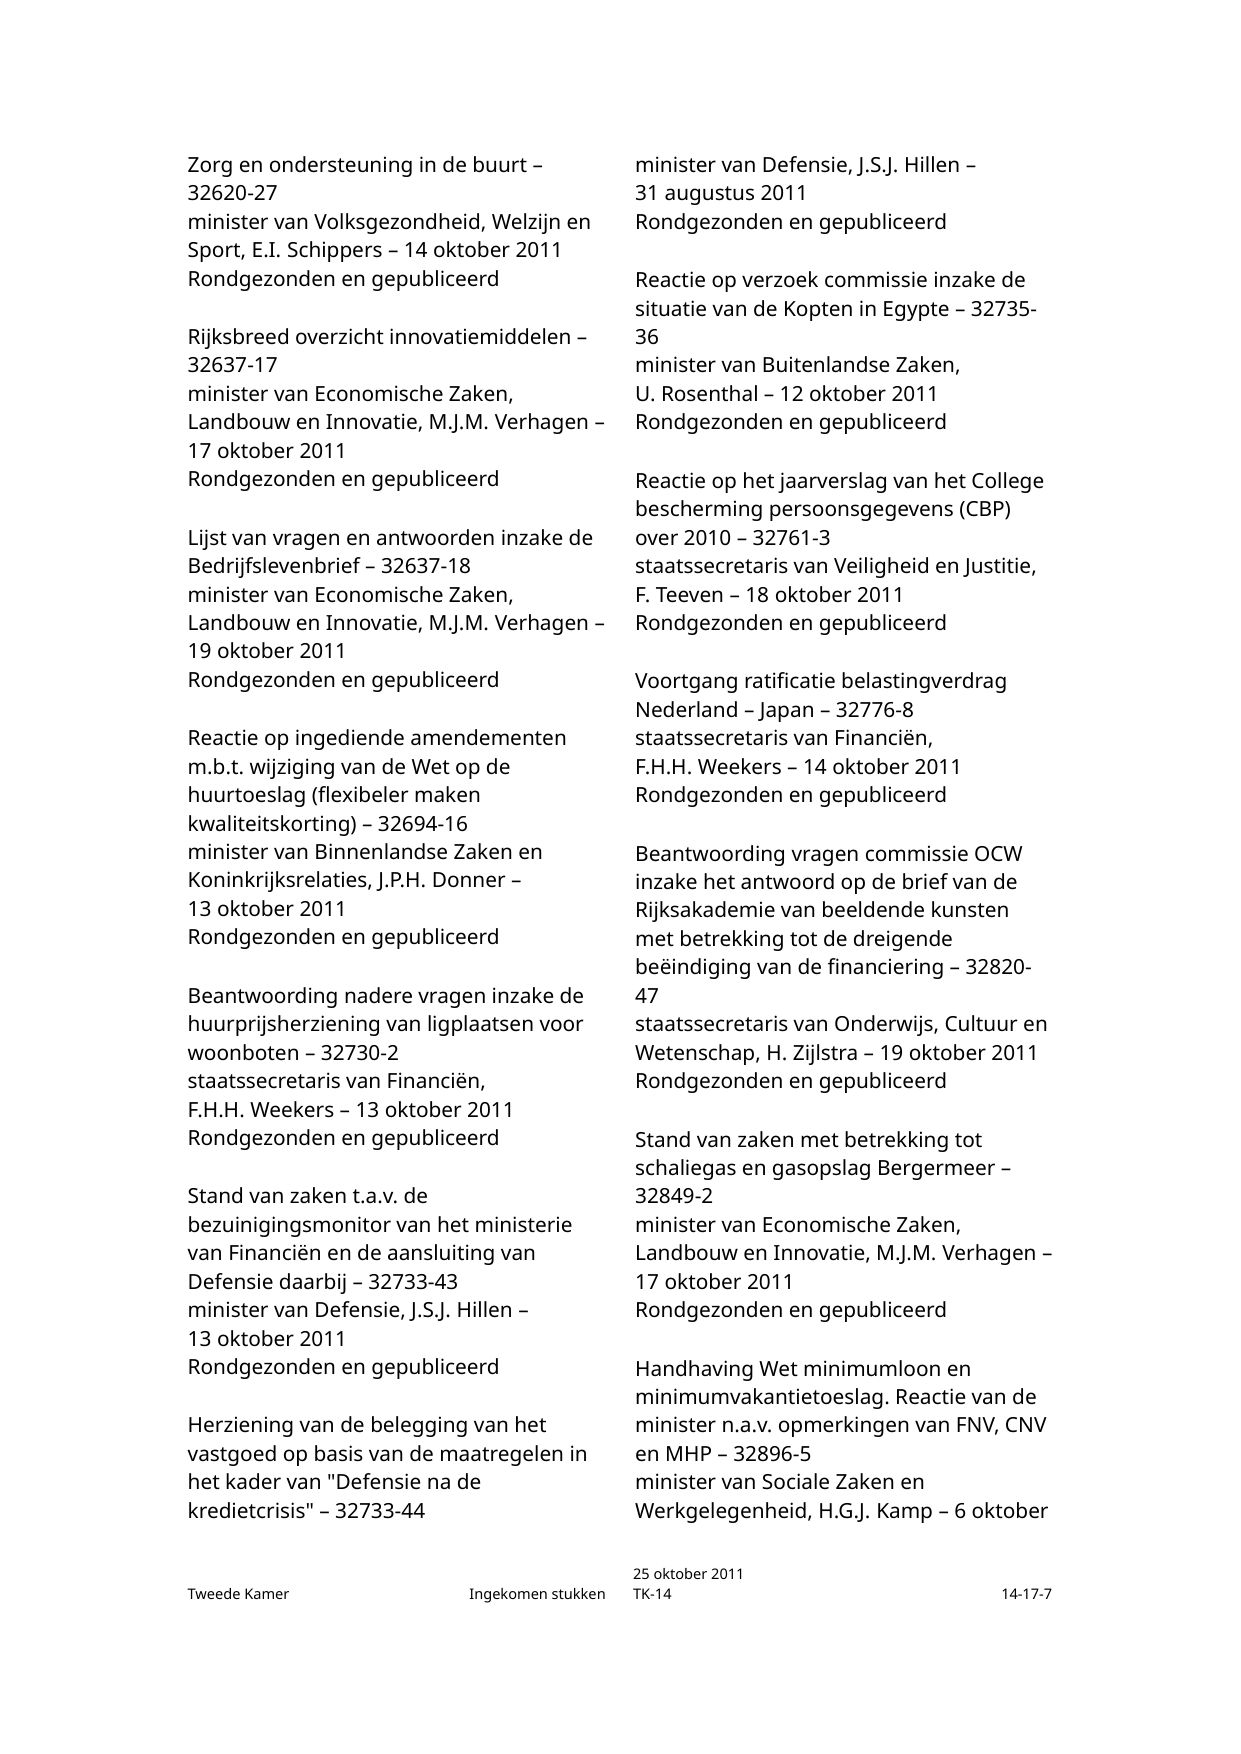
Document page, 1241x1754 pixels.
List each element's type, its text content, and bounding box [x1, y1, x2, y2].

text Rondgezonden en gepubliceerd [187, 464, 605, 493]
text minister van Economische Zaken, Landbouw en Innovatie, M.J.M. Verhagen – 17 oktober 2011 [635, 1210, 1053, 1295]
text minister van Defensie, J.S.J. Hillen – 31 augustus 2011 [635, 150, 1053, 207]
text Stand van zaken t.a.v. de bezuinigingsmonitor van het ministerie van Financiën en de aansluiting van Defensie daarbij – 32733-43 [187, 1182, 605, 1295]
text Rondgezonden en gepubliceerd [635, 608, 1053, 637]
text staatssecretaris van Financiën, F.H.H. Weekers – 14 oktober 2011 [635, 723, 1053, 780]
text minister van Buitenlandse Zaken, U. Rosenthal – 12 oktober 2011 [635, 351, 1053, 407]
text minister van Volksgezondheid, Welzijn en Sport, E.I. Schippers – 14 oktober 2011 [187, 207, 605, 264]
text Lijst van vragen en antwoorden inzake de Bedrijfslevenbrief – 32637-18 [187, 523, 605, 580]
text Rondgezonden en gepubliceerd [635, 207, 1053, 235]
text Beantwoording vragen commissie OCW inzake het antwoord op de brief van de Rijksakademie van beeldende kunsten met betrekking tot de dreigende beëindiging van de financiering – 32820-47 [635, 839, 1053, 1009]
text Rondgezonden en gepubliceerd [635, 780, 1053, 809]
text staatssecretaris van Veiligheid en Justitie, F. Teeven – 18 oktober 2011 [635, 551, 1053, 608]
text staatssecretaris van Financiën, F.H.H. Weekers – 13 oktober 2011 [187, 1066, 605, 1123]
text Rondgezonden en gepubliceerd [635, 1295, 1053, 1324]
text Handhaving Wet minimumloon en minimumvakantietoeslag. Reactie van de minister n.a.v. opmerkingen van FNV, CNV en MHP – 32896-5 [635, 1354, 1053, 1467]
text Stand van zaken met betrekking tot schaliegas en gasopslag Bergermeer – 32849-2 [635, 1125, 1053, 1210]
text Rondgezonden en gepubliceerd [635, 407, 1053, 436]
text minister van Sociale Zaken en Werkgelegenheid, H.G.J. Kamp – 6 oktober [635, 1467, 1053, 1524]
text Reactie op ingediende amendementen m.b.t. wijziging van de Wet op de huurtoeslag (flexibeler maken kwaliteitskorting) – 32694-16 [187, 723, 605, 837]
text minister van Economische Zaken, Landbouw en Innovatie, M.J.M. Verhagen – 17 oktober 2011 [187, 379, 605, 464]
text minister van Binnenlandse Zaken en Koninkrijksrelaties, J.P.H. Donner – 13 oktober 2011 [187, 837, 605, 922]
text Rondgezonden en gepubliceerd [187, 665, 605, 693]
text minister van Defensie, J.S.J. Hillen – 13 oktober 2011 [187, 1295, 605, 1352]
text Rijksbreed overzicht innovatiemiddelen – 32637-17 [187, 322, 605, 379]
text minister van Economische Zaken, Landbouw en Innovatie, M.J.M. Verhagen – 19 oktober 2011 [187, 580, 605, 665]
text staatssecretaris van Onderwijs, Cultuur en Wetenschap, H. Zijlstra – 19 oktober 2011 [635, 1009, 1053, 1066]
text Beantwoording nadere vragen inzake de huurprijsherziening van ligplaatsen voor woonboten – 32730-2 [187, 981, 605, 1066]
text Herziening van de belegging van het vastgoed op basis van de maatregelen in het kader van "Defensie na de kredietcrisis" – 32733-44 [187, 1411, 605, 1524]
text Reactie op verzoek commissie inzake de situatie van de Kopten in Egypte – 32735-36 [635, 265, 1053, 351]
text Rondgezonden en gepubliceerd [187, 264, 605, 292]
text Zorg en ondersteuning in de buurt – 32620-27 [187, 150, 605, 207]
text Rondgezonden en gepubliceerd [635, 1066, 1053, 1095]
text Rondgezonden en gepubliceerd [187, 1123, 605, 1152]
text Rondgezonden en gepubliceerd [187, 922, 605, 951]
text Voortgang ratificatie belastingverdrag Nederland – Japan – 32776-8 [635, 667, 1053, 723]
text Reactie op het jaarverslag van het College bescherming persoonsgegevens (CBP) over 2010 – 32761-3 [635, 466, 1053, 551]
text Rondgezonden en gepubliceerd [187, 1352, 605, 1381]
